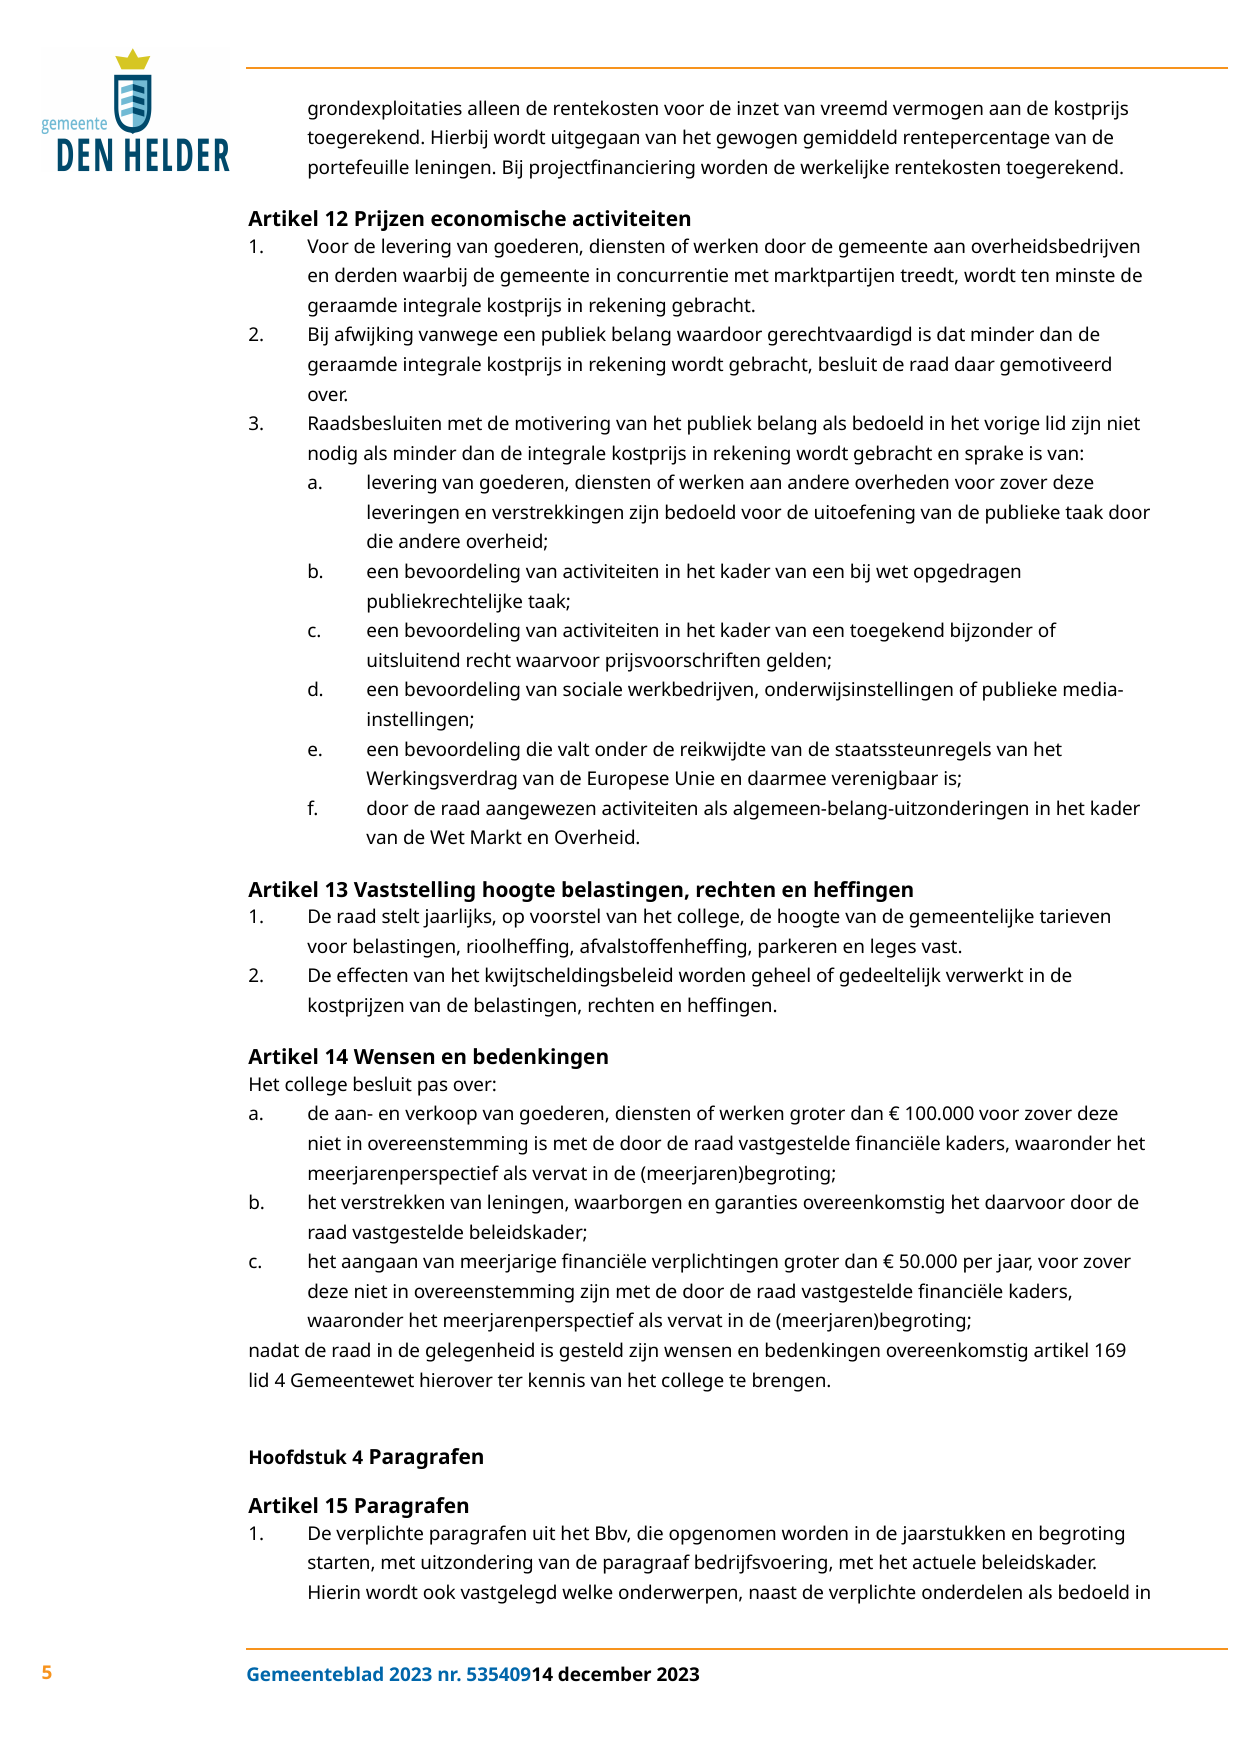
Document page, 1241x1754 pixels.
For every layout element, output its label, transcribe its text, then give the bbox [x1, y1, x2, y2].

list Bij afwijking vanwege een publiek belang waardoor gerechtvaardigd is dat minder dan de geraamde integrale kostprijs in rekening wordt gebracht, besluit de raad daar gemotiveerd over. [248, 322, 1152, 406]
text Artikel 14 Wensen en bedenkingen [248, 1042, 1152, 1071]
picture [182, 144, 187, 165]
text Hoofdstuk 4 Paragrafen [248, 1442, 1152, 1470]
list een bevoordeling die valt onder de reikwijdte van de staatssteunregels van het Werkingsverdrag van de Europese Unie en daarmee verenigbaar is; [307, 736, 1152, 791]
list De effecten van het kwijtscheldingsbeleid worden geheel of gedeeltelijk verwerkt in de kostprijzen van de belastingen, rechten en heffingen. [248, 962, 1152, 1018]
text nadat de raad in de gelegenheid is gesteld zijn wensen en bedenkingen overeenkomstig artikel 169 lid 4 Gemeentewet hierover ter kennis van het college te brengen. [248, 1337, 1152, 1392]
list door de raad aangewezen activiteiten als algemeen-belang-uitzonderingen in het kader van de Wet Markt en Overheid. [307, 795, 1152, 850]
list grondexploitaties alleen de rentekosten voor de inzet van vreemd vermogen aan de kostprijs toegerekend. Hierbij wordt uitgegaan van het gewogen gemiddeld rentepercentage van de portefeuille leningen. Bij projectfinanciering worden de werkelijke rentekosten toegerekend. [248, 95, 1152, 180]
list De raad stelt jaarlijks, op voorstel van het college, de hoogte van de gemeentelijke tarieven voor belastingen, rioolheffing, afvalstoffenheffing, parkeren en leges vast. [248, 903, 1152, 959]
text Het college besluit pas over: [248, 1071, 1152, 1097]
text Artikel 15 Paragrafen [248, 1491, 1152, 1520]
list het aangaan van meerjarige financiële verplichtingen groter dan € 50.000 per jaar, voor zover deze niet in overeenstemming zijn met de door de raad vastgestelde financiële kaders, waaronder het meerjarenperspectief als vervat in de (meerjaren)begroting; [248, 1248, 1152, 1333]
list een bevoordeling van activiteiten in het kader van een bij wet opgedragen publiekrechtelijke taak; [307, 558, 1152, 613]
list een bevoordeling van sociale werkbedrijven, onderwijsinstellingen of publieke media-instellingen; [307, 677, 1152, 732]
list De verplichte paragrafen uit het Bbv, die opgenomen worden in de jaarstukken en begroting starten, met uitzondering van de paragraaf bedrijfsvoering, met het actuele beleidskader. Hierin wordt ook vastgelegd welke onderwerpen, naast de verplichte onderdelen als bedoeld in [248, 1520, 1152, 1604]
picture [41, 47, 231, 172]
picture [220, 160, 224, 172]
list Raadsbesluiten met de motivering van het publiek belang als bedoeld in het vorige lid zijn niet nodig als minder dan de integrale kostprijs in rekening wordt gebracht en sprake is van: [248, 410, 1152, 466]
picture [130, 157, 135, 172]
list een bevoordeling van activiteiten in het kader van een toegekend bijzonder of uitsluitend recht waarvoor prijsvoorschriften gelden; [307, 617, 1152, 673]
text Artikel 13 Vaststelling hoogte belastingen, rechten en heffingen [248, 875, 1152, 903]
list Voor de levering van goederen, diensten of werken door de gemeente aan overheidsbedrijven en derden waarbij de gemeente in concurrentie met marktpartijen treedt, wordt ten minste de geraamde integrale kostprijs in rekening gebracht. [248, 233, 1152, 318]
list levering van goederen, diensten of werken aan andere overheden voor zover deze leveringen en verstrekkingen zijn bedoeld voor de uitoefening van de publieke taak door die andere overheid; [307, 469, 1152, 554]
list de aan- en verkoop van goederen, diensten of werken groter dan € 100.000 voor zover deze niet in overeenstemming is met de door de raad vastgestelde financiële kaders, waaronder het meerjarenperspectief als vervat in de (meerjaren)begroting; [248, 1101, 1152, 1185]
picture [100, 154, 106, 172]
picture [63, 144, 68, 165]
list het verstrekken van leningen, waarborgen en garanties overeenkomstig het daarvoor door de raad vastgestelde beleidskader; [248, 1189, 1152, 1244]
text Artikel 12 Prijzen economische activiteiten [248, 204, 1152, 233]
